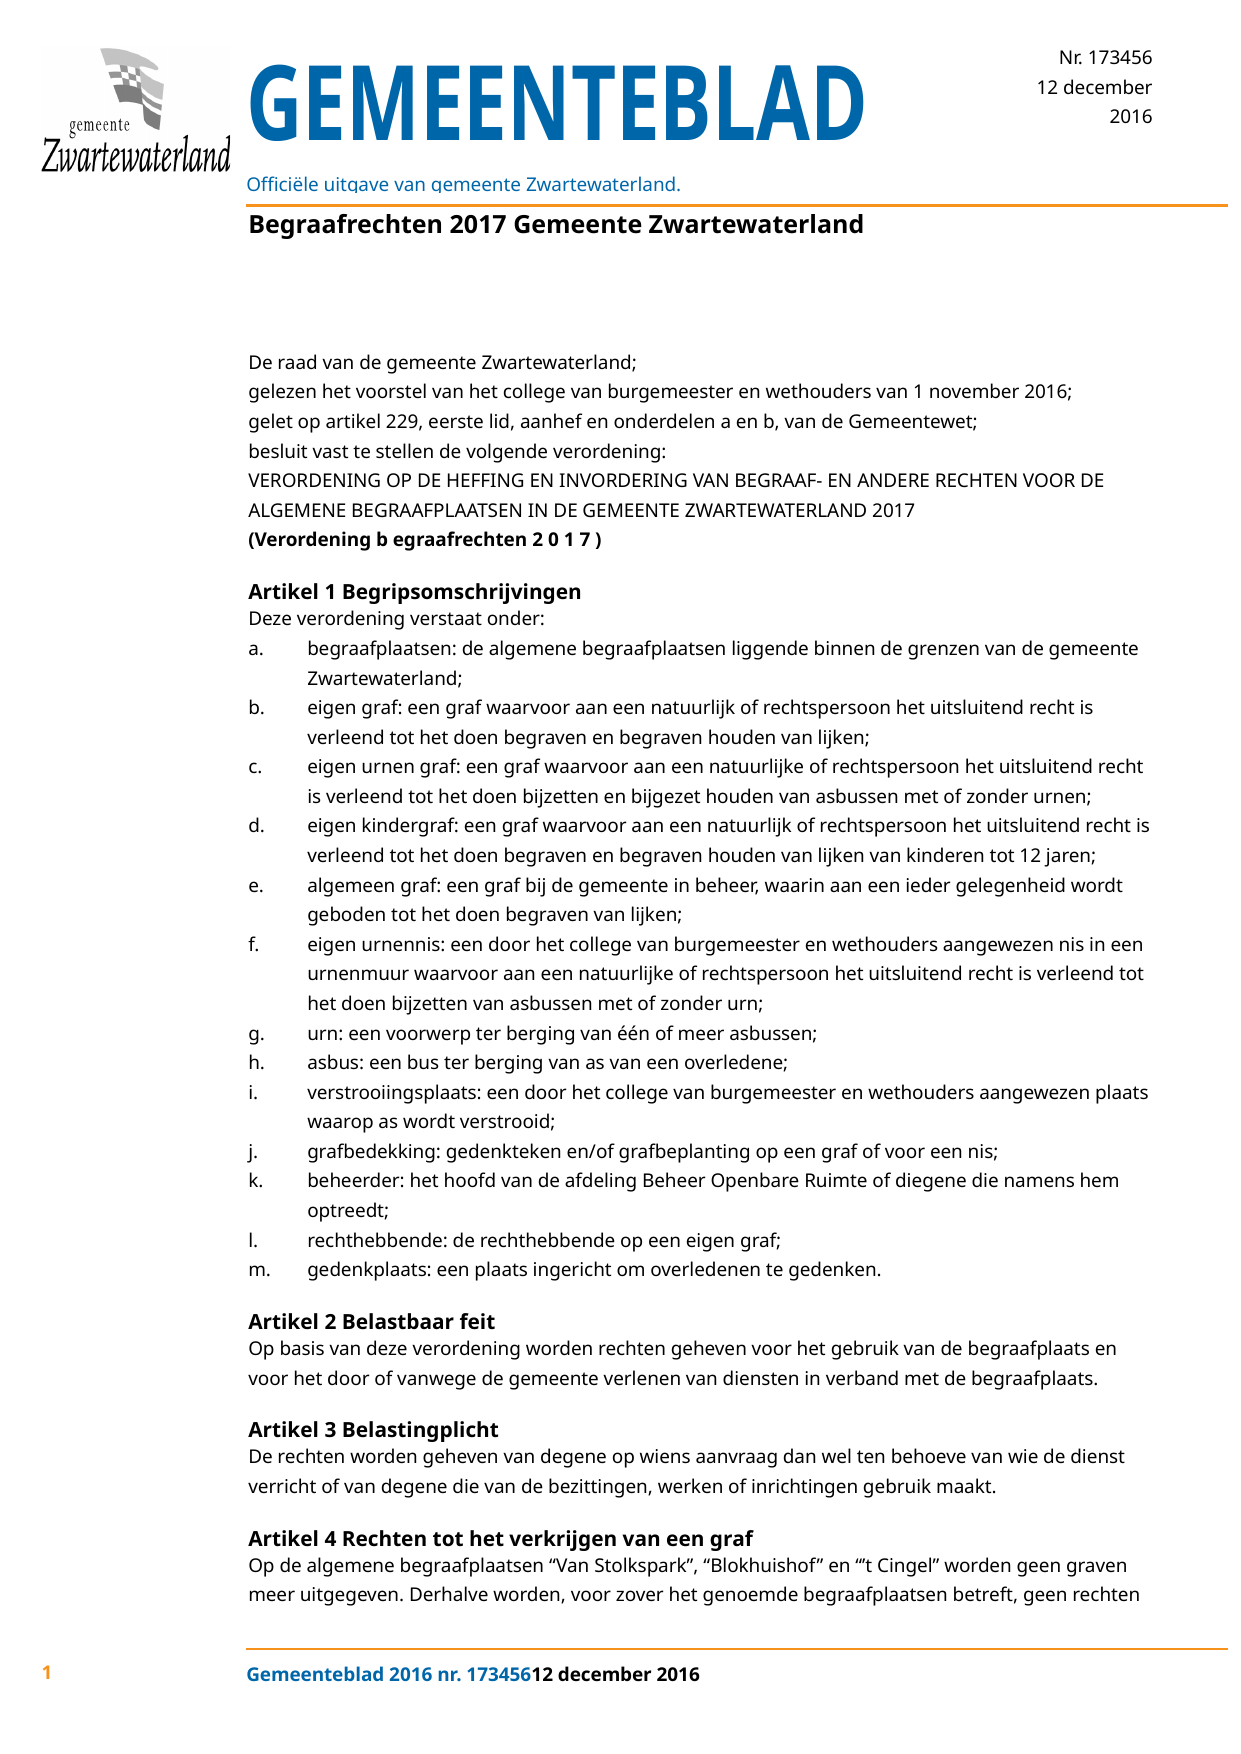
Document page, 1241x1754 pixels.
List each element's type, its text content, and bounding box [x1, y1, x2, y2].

text De rechten worden geheven van degene op wiens aanvraag dan wel ten behoeve van wie de dienst verricht of van degene die van de bezittingen, werken of inrichtingen gebruik maakt. [248, 1444, 1152, 1499]
text gelet op artikel 229, eerste lid, aanhef en onderdelen a en b, van de Gemeentewet; [248, 408, 1152, 434]
list eigen graf: een graf waarvoor aan een natuurlijk of rechtspersoon het uitsluitend recht is verleend tot het doen begraven en begraven houden van lijken; [248, 694, 1152, 749]
text Op basis van deze verordening worden rechten geheven voor het gebruik van de begraafplaats en voor het door of vanwege de gemeente verlenen van diensten in verband met de begraafplaats. [248, 1335, 1152, 1391]
text Op de algemene begraafplaatsen “Van Stolkspark”, “Blokhuishof” en “’t Cingel” worden geen graven meer uitgegeven. Derhalve worden, voor zover het genoemde begraafplaatsen betreft, geen rechten [248, 1552, 1152, 1607]
text Begraafrechten 2017 Gemeente Zwartewaterland [248, 207, 1152, 241]
text De raad van de gemeente Zwartewaterland; [248, 349, 1152, 375]
list eigen kindergraf: een graf waarvoor aan een natuurlijk of rechtspersoon het uitsluitend recht is verleend tot het doen begraven en begraven houden van lijken van kinderen tot 12 jaren; [248, 813, 1152, 868]
list algemeen graf: een graf bij de gemeente in beheer, waarin aan een ieder gelegenheid wordt geboden tot het doen begraven van lijken; [248, 872, 1152, 927]
list eigen urnen graf: een graf waarvoor aan een natuurlijke of rechtspersoon het uitsluitend recht is verleend tot het doen bijzetten en bijgezet houden van asbussen met of zonder urnen; [248, 753, 1152, 809]
text gelezen het voorstel van het college van burgemeester en wethouders van 1 november 2016; [248, 379, 1152, 404]
list begraafplaatsen: de algemene begraafplaatsen liggende binnen de grenzen van de gemeente Zwartewaterland; [248, 635, 1152, 690]
text besluit vast te stellen de volgende verordening: [248, 438, 1152, 464]
text Deze verordening verstaat onder: [248, 606, 1152, 631]
list rechthebbende: de rechthebbende op een eigen graf; [248, 1227, 1152, 1252]
text Artikel 4 Rechten tot het verkrijgen van een graf [248, 1524, 1152, 1552]
text Artikel 3 Belastingplicht [248, 1415, 1152, 1444]
list beheerder: het hoofd van de afdeling Beheer Openbare Ruimte of diegene die namens hem optreedt; [248, 1168, 1152, 1223]
text (Verordening b egraafrechten 2 0 1 7 ) [248, 527, 1152, 552]
text Artikel 1 Begripsomschrijvingen [248, 577, 1152, 606]
list grafbedekking: gedenkteken en/of grafbeplanting op een graf of voor een nis; [248, 1138, 1152, 1164]
text Artikel 2 Belastbaar feit [248, 1307, 1152, 1335]
list urn: een voorwerp ter berging van één of meer asbussen; [248, 1020, 1152, 1045]
list asbus: een bus ter berging van as van een overledene; [248, 1049, 1152, 1075]
picture [41, 47, 231, 172]
list gedenkplaats: een plaats ingericht om overledenen te gedenken. [248, 1256, 1152, 1282]
list verstrooiingsplaats: een door het college van burgemeester en wethouders aangewezen plaats waarop as wordt verstrooid; [248, 1079, 1152, 1134]
list eigen urnennis: een door het college van burgemeester en wethouders aangewezen nis in een urnenmuur waarvoor aan een natuurlijke of rechtspersoon het uitsluitend recht is verleend tot het doen bijzetten van asbussen met of zonder urn; [248, 931, 1152, 1016]
text VERORDENING OP DE HEFFING EN INVORDERING VAN BEGRAAF- EN ANDERE RECHTEN VOOR DE ALGEMENE BEGRAAFPLAATSEN IN DE GEMEENTE ZWARTEWATERLAND 2017 [248, 467, 1152, 523]
